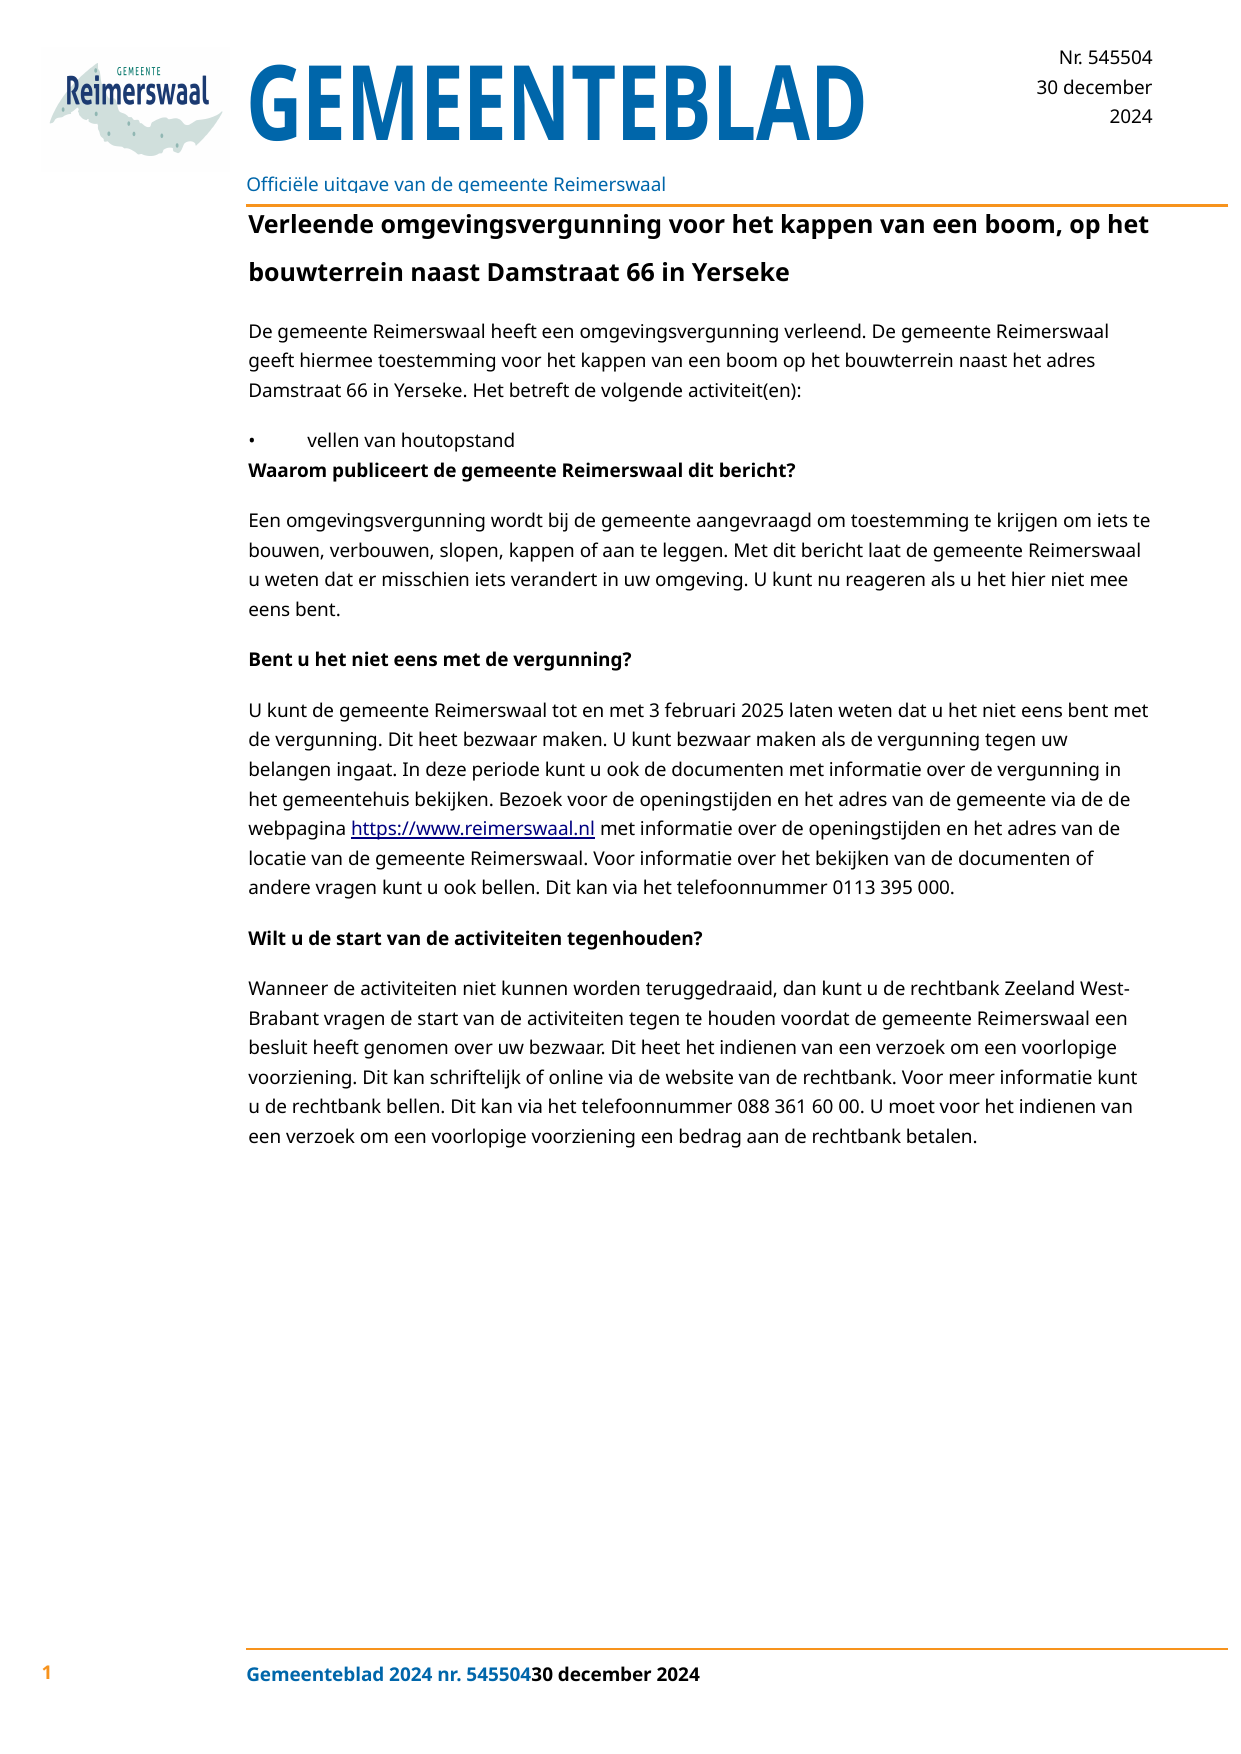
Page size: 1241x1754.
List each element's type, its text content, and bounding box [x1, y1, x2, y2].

text Een omgevingsvergunning wordt bij de gemeente aangevraagd om toestemming te krijgen om iets te bouwen, verbouwen, slopen, kappen of aan te leggen. Met dit bericht laat de gemeente Reimerswaal u weten dat er misschien iets verandert in uw omgeving. U kunt nu reageren als u het hier niet mee eens bent. [248, 507, 1152, 622]
text Wanneer de activiteiten niet kunnen worden teruggedraaid, dan kunt u de rechtbank Zeeland West-Brabant vragen de start van de activiteiten tegen te houden voordat de gemeente Reimerswaal een besluit heeft genomen over uw bezwaar. Dit heet het indienen van een verzoek om een voorlopige voorziening. Dit kan schriftelijk of online via de website van de rechtbank. Voor meer informatie kunt u de rechtbank bellen. Dit kan via het telefoonnummer 088 361 60 00. U moet voor het indienen van een verzoek om een voorlopige voorziening een bedrag aan de rechtbank betalen. [248, 975, 1152, 1149]
text Bent u het niet eens met de vergunning? [248, 647, 1152, 672]
text De gemeente Reimerswaal heeft een omgevingsvergunning verleend. De gemeente Reimerswaal geeft hiermee toestemming voor het kappen van een boom op het bouwterrein naast het adres Damstraat 66 in Yerseke. Het betreft de volgende activiteit(en): [248, 318, 1152, 403]
picture [41, 47, 231, 172]
text Verleende omgevingsvergunning voor het kappen van een boom, op het bouwterrein naast Damstraat 66 in Yerseke [248, 207, 1152, 288]
text Wilt u de start van de activiteiten tegenhouden? [248, 925, 1152, 951]
text Waarom publiceert de gemeente Reimerswaal dit bericht? [248, 457, 1152, 483]
list vellen van houtopstand [248, 427, 1152, 453]
text U kunt de gemeente Reimerswaal tot en met 3 februari 2025 laten weten dat u het niet eens bent met de vergunning. Dit heet bezwaar maken. U kunt bezwaar maken als de vergunning tegen uw belangen ingaat. In deze periode kunt u ook de documenten met informatie over de vergunning in het gemeentehuis bekijken. Bezoek voor de openingstijden en het adres van de gemeente via de de webpagina https://www.reimerswaal.nl met informatie over de openingstijden en het adres van de locatie van de gemeente Reimerswaal. Voor informatie over het bekijken van de documenten of andere vragen kunt u ook bellen. Dit kan via het telefoonnummer 0113 395 000. [248, 697, 1152, 900]
